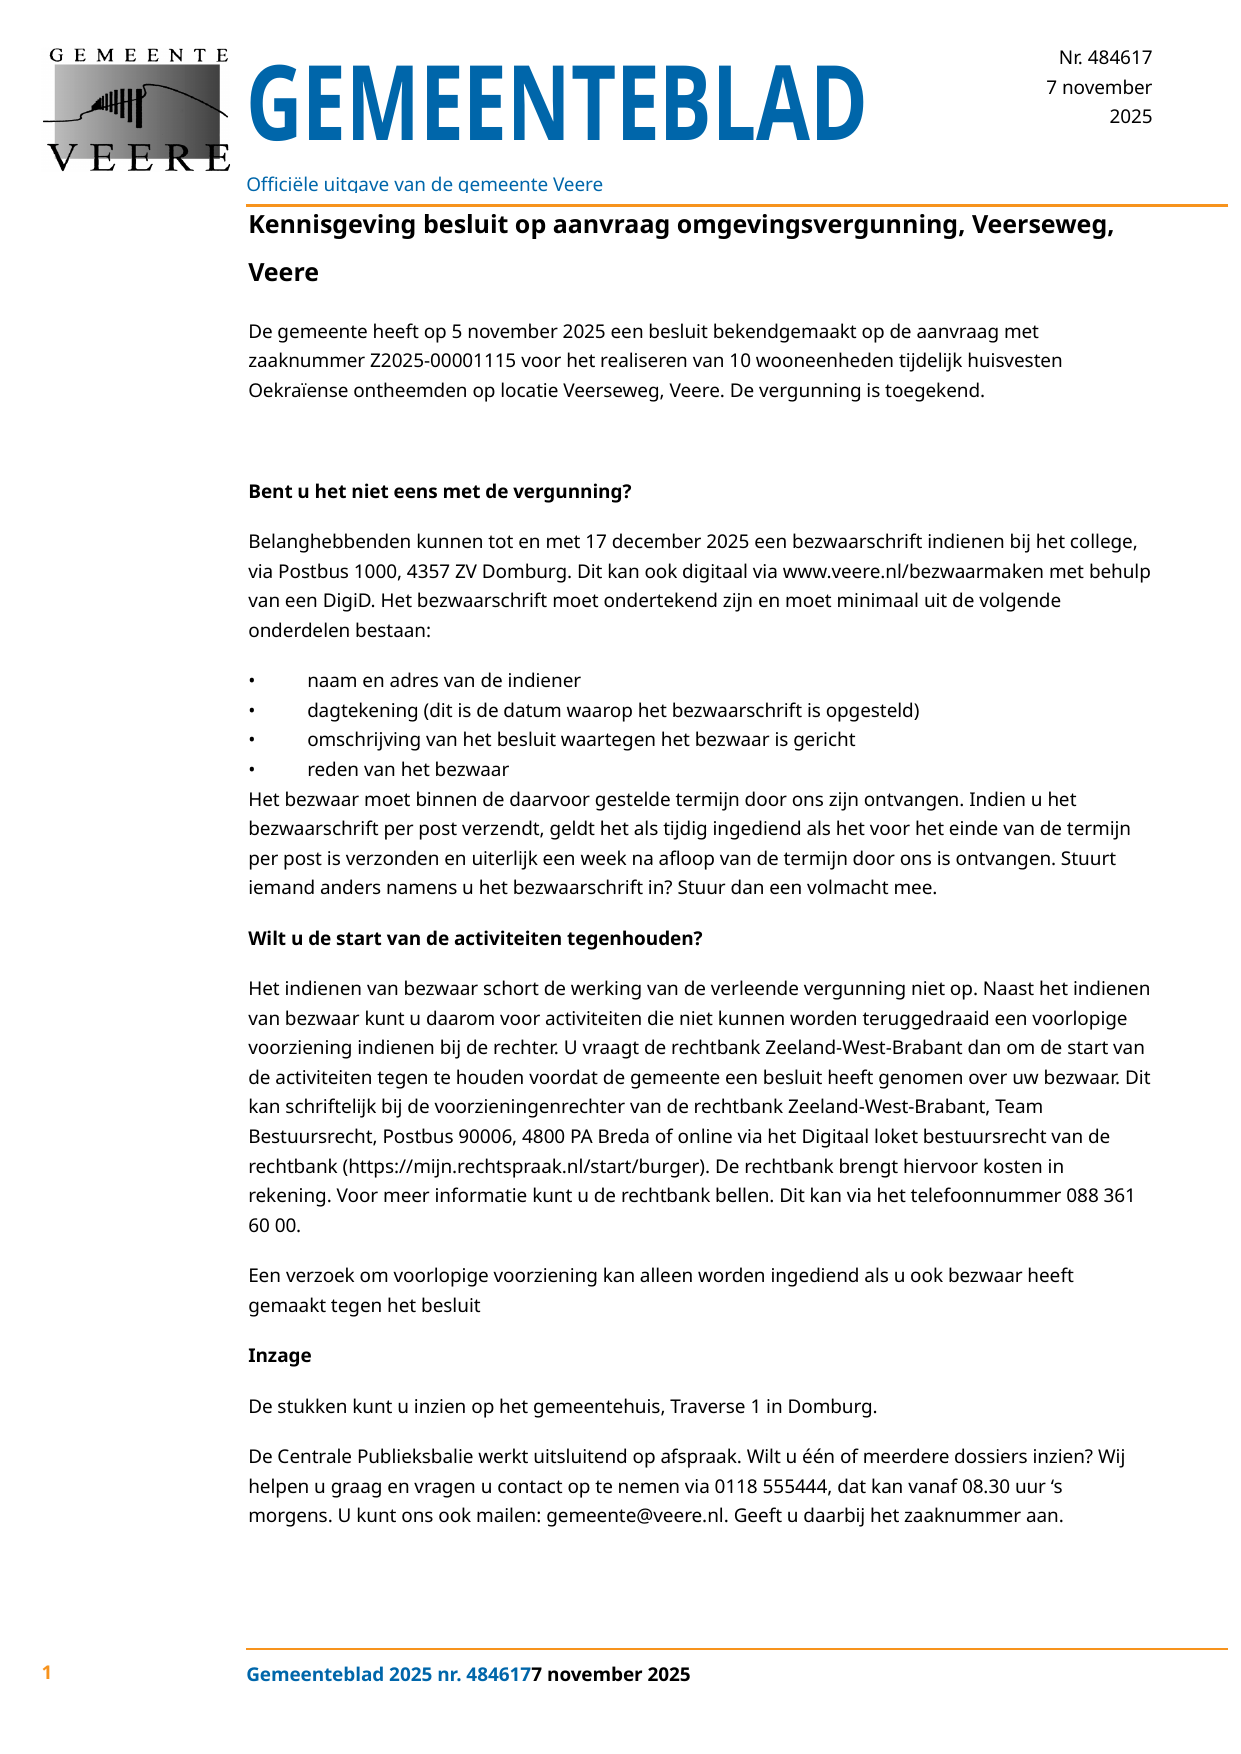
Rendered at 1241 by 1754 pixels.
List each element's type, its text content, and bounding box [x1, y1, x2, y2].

picture [41, 47, 231, 172]
text Belanghebbenden kunnen tot en met 17 december 2025 een bezwaarschrift indienen bij het college, via Postbus 1000, 4357 ZV Domburg. Dit kan ook digitaal via www.veere.nl/bezwaarmaken met behulp van een DigiD. Het bezwaarschrift moet ondertekend zijn en moet minimaal uit de volgende onderdelen bestaan: [248, 528, 1152, 643]
list omschrijving van het besluit waartegen het bezwaar is gericht [248, 727, 1152, 752]
text Het indienen van bezwaar schort de werking van de verleende vergunning niet op. Naast het indienen van bezwaar kunt u daarom voor activiteiten die niet kunnen worden teruggedraaid een voorlopige voorziening indienen bij de rechter. U vraagt de rechtbank Zeeland-West-Brabant dan om de start van de activiteiten tegen te houden voordat de gemeente een besluit heeft genomen over uw bezwaar. Dit kan schriftelijk bij de voorzieningenrechter van de rechtbank Zeeland-West-Brabant, Team Bestuursrecht, Postbus 90006, 4800 PA Breda of online via het Digitaal loket bestuursrecht van de rechtbank (https://mijn.rechtspraak.nl/start/burger). De rechtbank brengt hiervoor kosten in rekening. Voor meer informatie kunt u de rechtbank bellen. Dit kan via het telefoonnummer 088 361 60 00. [248, 975, 1152, 1238]
text Wilt u de start van de activiteiten tegenhouden? [248, 925, 1152, 951]
text De stukken kunt u inzien op het gemeentehuis, Traverse 1 in Domburg. [248, 1393, 1152, 1419]
list reden van het bezwaar [248, 756, 1152, 782]
list dagtekening (dit is de datum waarop het bezwaarschrift is opgesteld) [248, 697, 1152, 723]
text Inzage [248, 1342, 1152, 1368]
list naam en adres van de indiener [248, 667, 1152, 693]
text Een verzoek om voorlopige voorziening kan alleen worden ingediend als u ook bezwaar heeft gemaakt tegen het besluit [248, 1262, 1152, 1318]
text Bent u het niet eens met de vergunning? [248, 478, 1152, 504]
text Het bezwaar moet binnen de daarvoor gestelde termijn door ons zijn ontvangen. Indien u het bezwaarschrift per post verzendt, geldt het als tijdig ingediend als het voor het einde van de termijn per post is verzonden en uiterlijk een week na afloop van de termijn door ons is ontvangen. Stuurt iemand anders namens u het bezwaarschrift in? Stuur dan een volmacht mee. [248, 786, 1152, 900]
text De Centrale Publieksbalie werkt uitsluitend op afspraak. Wilt u één of meerdere dossiers inzien? Wij helpen u graag en vragen u contact op te nemen via 0118 555444, dat kan vanaf 08.30 uur ‘s morgens. U kunt ons ook mailen: gemeente@veere.nl. Geeft u daarbij het zaaknummer aan. [248, 1443, 1152, 1528]
text De gemeente heeft op 5 november 2025 een besluit bekendgemaakt op de aanvraag met zaaknummer Z2025-00001115 voor het realiseren van 10 wooneenheden tijdelijk huisvesten Oekraïense ontheemden op locatie Veerseweg, Veere. De vergunning is toegekend. [248, 318, 1152, 403]
text Kennisgeving besluit op aanvraag omgevingsvergunning, Veerseweg, Veere [248, 207, 1152, 288]
